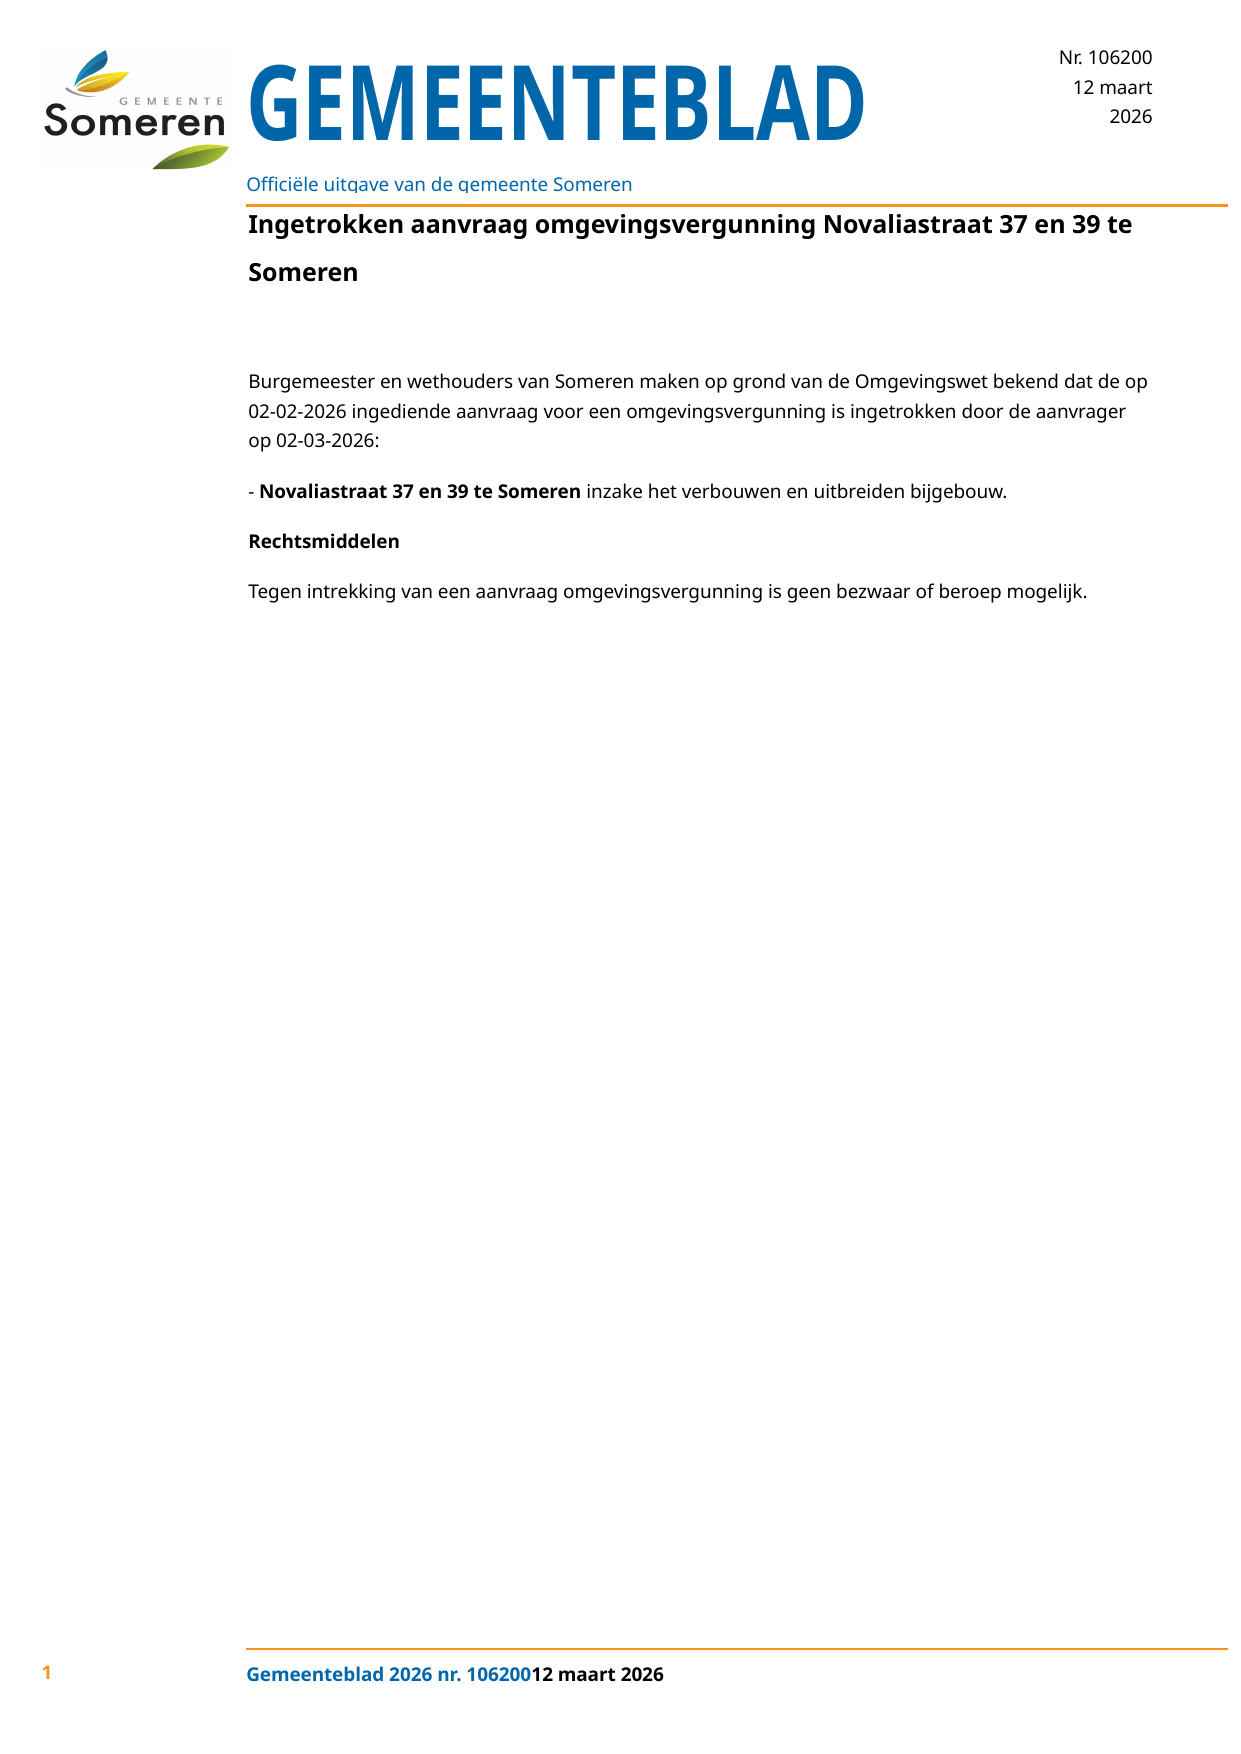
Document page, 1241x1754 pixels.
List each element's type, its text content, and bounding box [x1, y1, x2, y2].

text - Novaliastraat 37 en 39 te Someren inzake het verbouwen en uitbreiden bijgebouw. [248, 478, 1152, 504]
text Ingetrokken aanvraag omgevingsvergunning Novaliastraat 37 en 39 te Someren [248, 207, 1152, 288]
text Rechtsmiddelen [248, 528, 1152, 554]
text Burgemeester en wethouders van Someren maken op grond van de Omgevingswet bekend dat de op 02-02-2026 ingediende aanvraag voor een omgevingsvergunning is ingetrokken door de aanvrager op 02-03-2026: [248, 368, 1152, 453]
text Tegen intrekking van een aanvraag omgevingsvergunning is geen bezwaar of beroep mogelijk. [248, 579, 1152, 604]
picture [41, 47, 231, 172]
